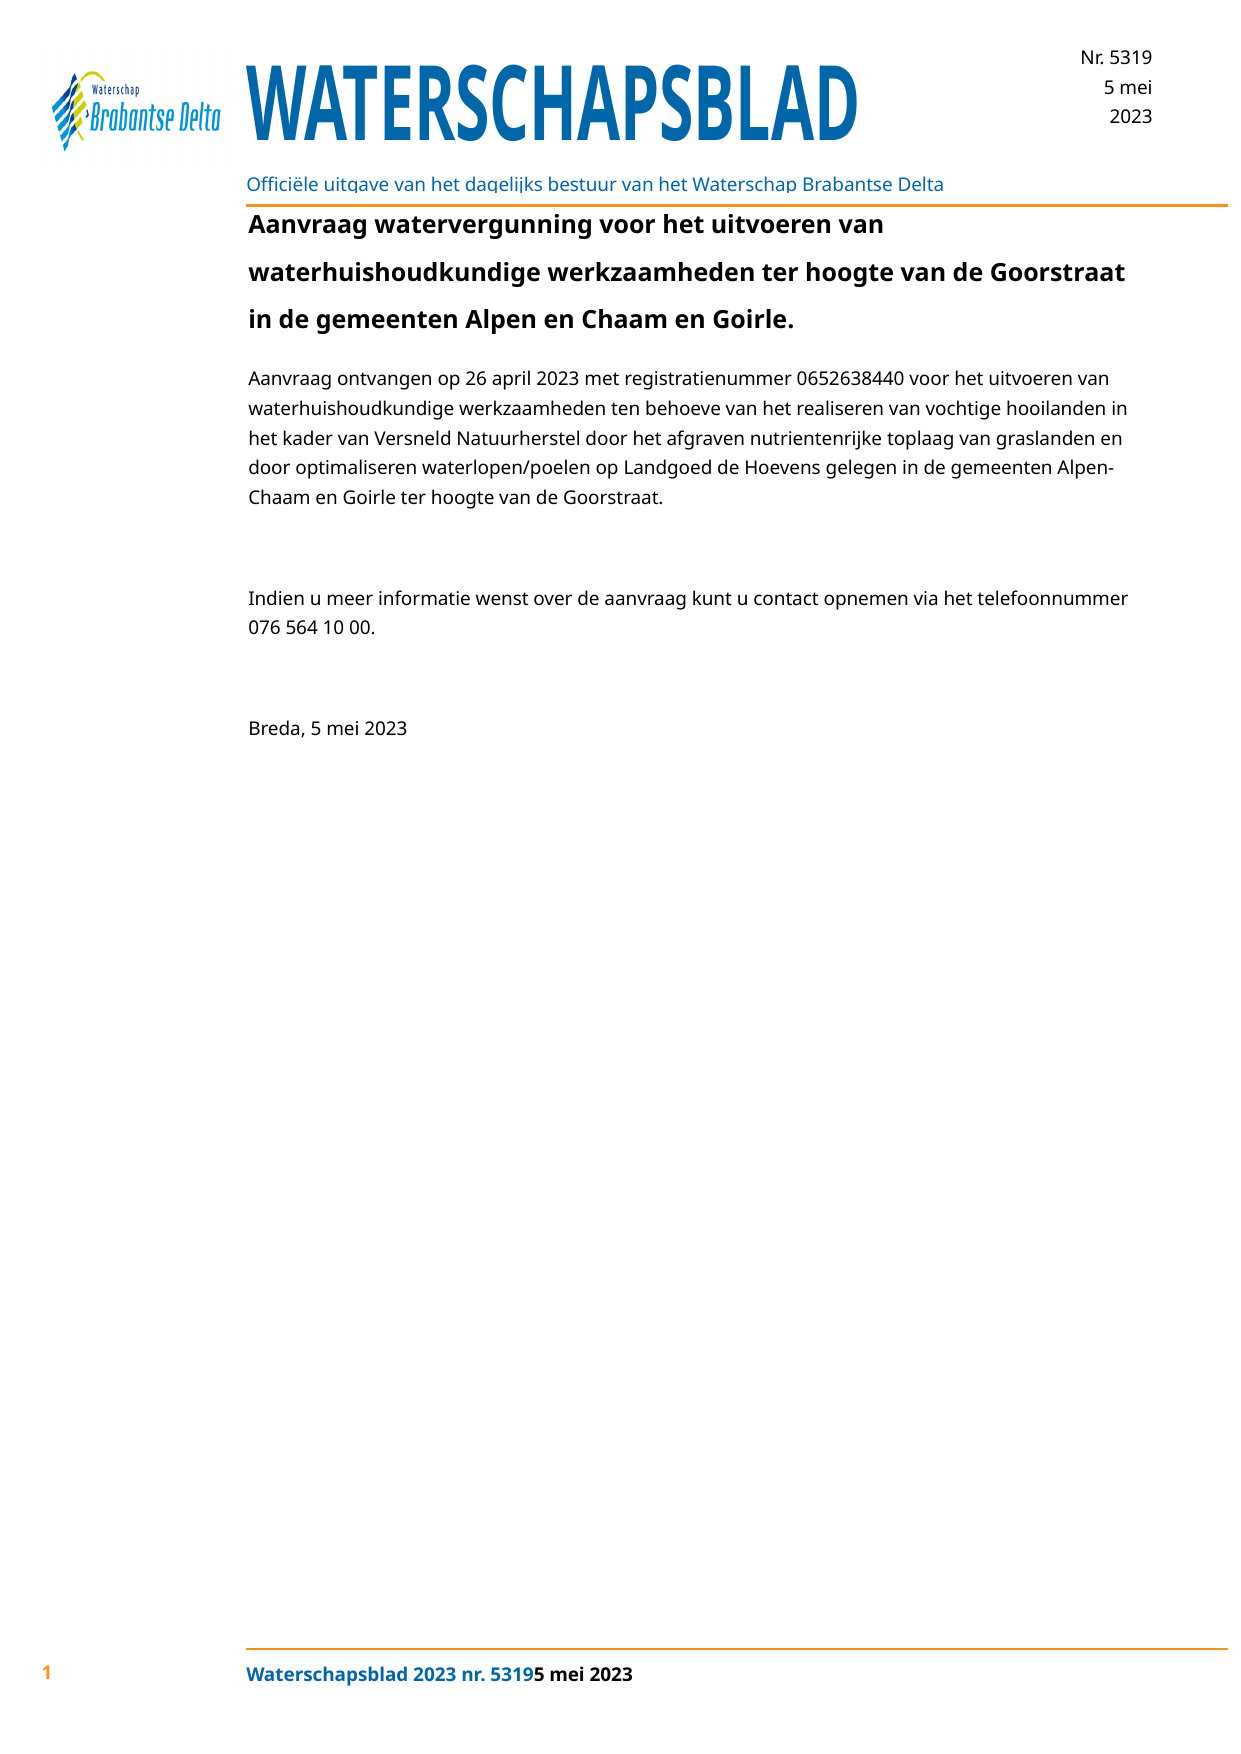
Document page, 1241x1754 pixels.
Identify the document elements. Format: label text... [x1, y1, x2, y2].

text Breda, 5 mei 2023 [248, 715, 1152, 741]
picture [41, 47, 231, 172]
text Aanvraag watervergunning voor het uitvoeren van waterhuishoudkundige werkzaamheden ter hoogte van de Goorstraat in de gemeenten Alpen en Chaam en Goirle. [248, 207, 1152, 336]
text Indien u meer informatie wenst over de aanvraag kunt u contact opnemen via het telefoonnummer 076 564 10 00. [248, 585, 1152, 640]
text Aanvraag ontvangen op 26 april 2023 met registratienummer 0652638440 voor het uitvoeren van waterhuishoudkundige werkzaamheden ten behoeve van het realiseren van vochtige hooilanden in het kader van Versneld Natuurherstel door het afgraven nutrientenrijke toplaag van graslanden en door optimaliseren waterlopen/poelen op Landgoed de Hoevens gelegen in de gemeenten Alpen-Chaam en Goirle ter hoogte van de Goorstraat. [248, 366, 1152, 509]
